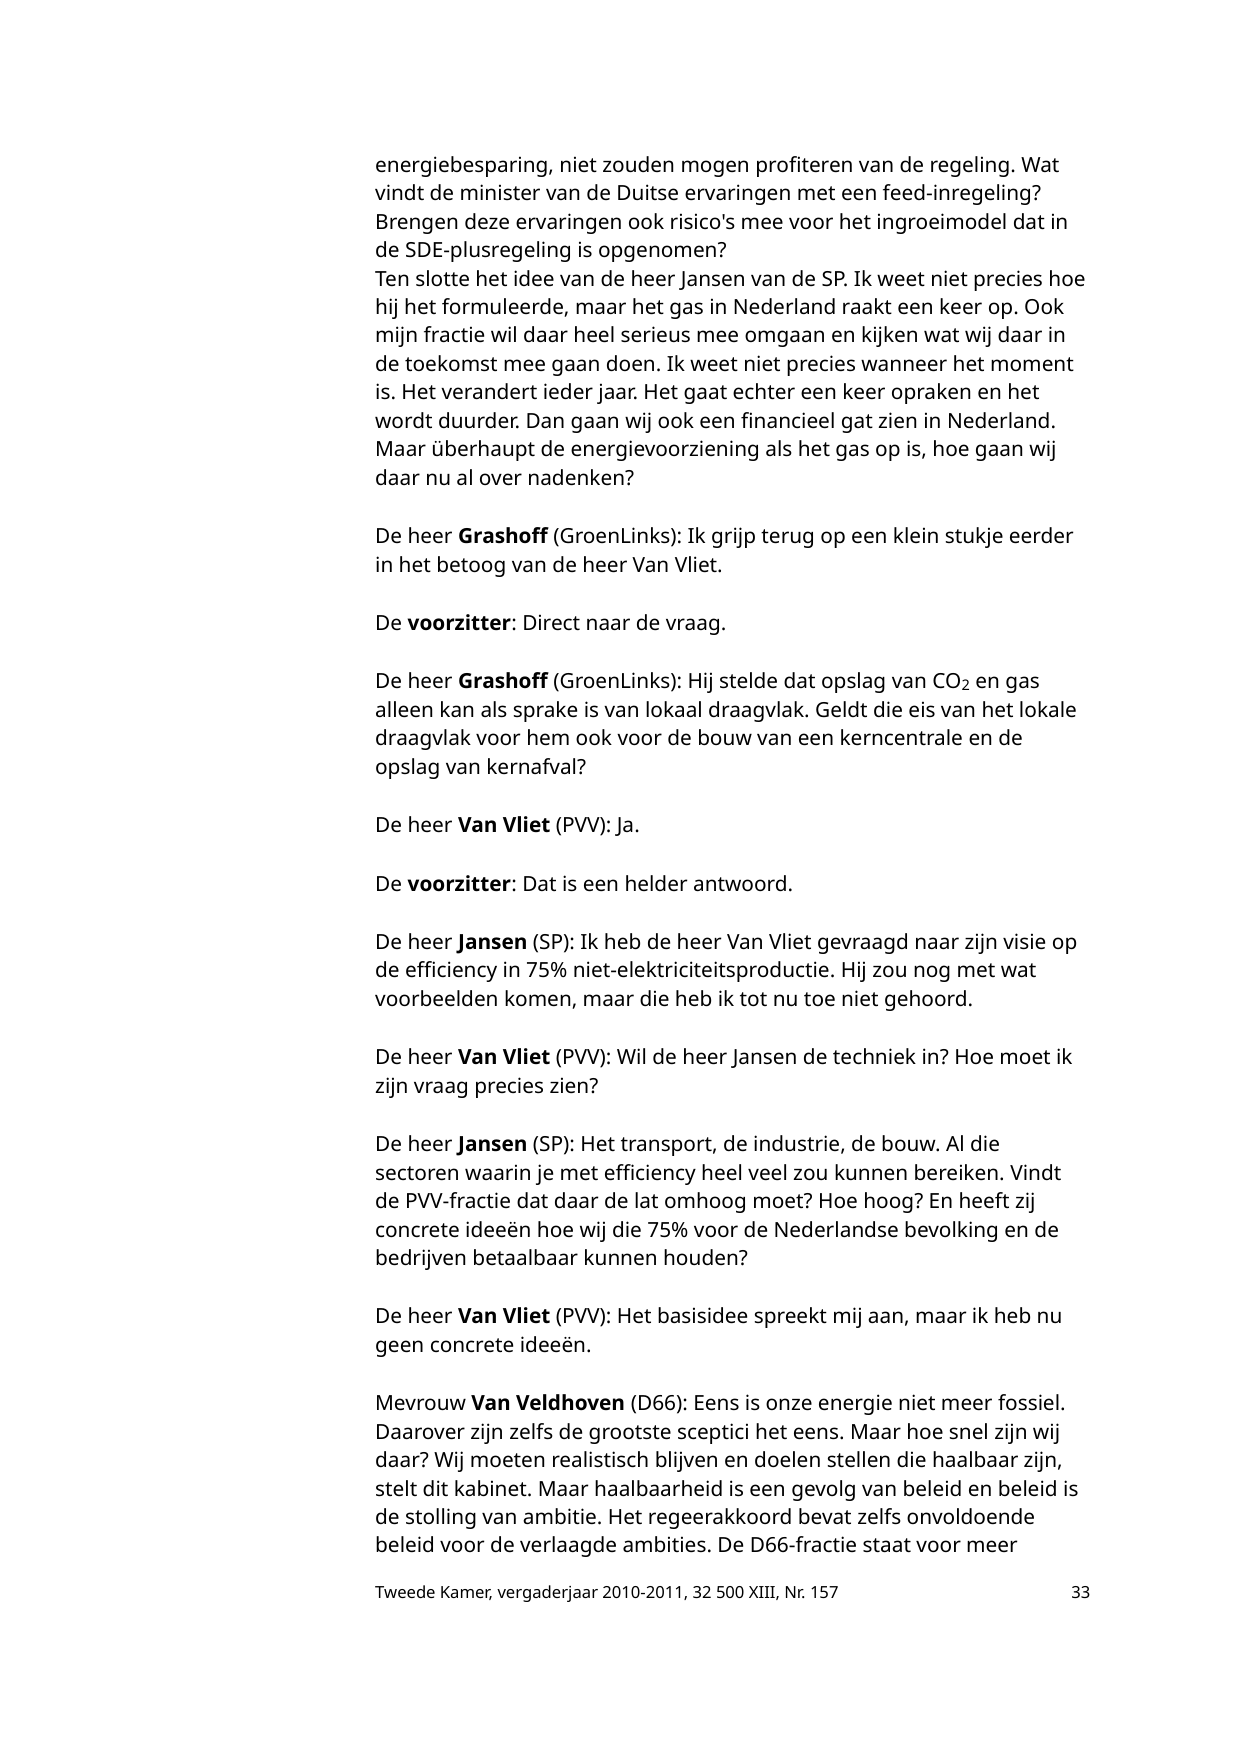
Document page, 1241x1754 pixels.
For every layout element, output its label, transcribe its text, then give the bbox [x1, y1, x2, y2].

text De voorzitter: Dat is een helder antwoord. [375, 869, 1090, 897]
text De heer Grashoff (GroenLinks): Hij stelde dat opslag van CO2 en gas alleen kan als sprake is van lokaal draagvlak. Geldt die eis van het lokale draagvlak voor hem ook voor de bouw van een kerncentrale en de opslag van kernafval? [375, 667, 1090, 780]
text Mevrouw Van Veldhoven (D66): Eens is onze energie niet meer fossiel. Daarover zijn zelfs de grootste sceptici het eens. Maar hoe snel zijn wij daar? Wij moeten realistisch blijven en doelen stellen die haalbaar zijn, stelt dit kabinet. Maar haalbaarheid is een gevolg van beleid en beleid is de stolling van ambitie. Het regeerakkoord bevat zelfs onvoldoende beleid voor de verlaagde ambities. De D66-fractie staat voor meer [375, 1388, 1090, 1559]
text De heer Van Vliet (PVV): Het basisidee spreekt mij aan, maar ik heb nu geen concrete ideeën. [375, 1302, 1090, 1358]
text energiebesparing, niet zouden mogen profiteren van de regeling. Wat vindt de minister van de Duitse ervaringen met een feed-inregeling? Brengen deze ervaringen ook risico's mee voor het ingroeimodel dat in de SDE-plusregeling is opgenomen? [375, 150, 1090, 264]
text De heer Van Vliet (PVV): Ja. [375, 810, 1090, 839]
text De heer Jansen (SP): Het transport, de industrie, de bouw. Al die sectoren waarin je met efficiency heel veel zou kunnen bereiken. Vindt de PVV-fractie dat daar de lat omhoog moet? Hoe hoog? En heeft zij concrete ideeën hoe wij die 75% voor de Nederlandse bevolking en de bedrijven betaalbaar kunnen houden? [375, 1129, 1090, 1272]
text De heer Grashoff (GroenLinks): Ik grijp terug op een klein stukje eerder in het betoog van de heer Van Vliet. [375, 521, 1090, 578]
text De heer Van Vliet (PVV): Wil de heer Jansen de techniek in? Hoe moet ik zijn vraag precies zien? [375, 1042, 1090, 1099]
text De voorzitter: Direct naar de vraag. [375, 608, 1090, 637]
text De heer Jansen (SP): Ik heb de heer Van Vliet gevraagd naar zijn visie op de efficiency in 75% niet-elektriciteitsproductie. Hij zou nog met wat voorbeelden komen, maar die heb ik tot nu toe niet gehoord. [375, 927, 1090, 1012]
text Ten slotte het idee van de heer Jansen van de SP. Ik weet niet precies hoe hij het formuleerde, maar het gas in Nederland raakt een keer op. Ook mijn fractie wil daar heel serieus mee omgaan en kijken wat wij daar in de toekomst mee gaan doen. Ik weet niet precies wanneer het moment is. Het verandert ieder jaar. Het gaat echter een keer opraken en het wordt duurder. Dan gaan wij ook een financieel gat zien in Nederland. Maar überhaupt de energievoorziening als het gas op is, hoe gaan wij daar nu al over nadenken? [375, 264, 1090, 491]
